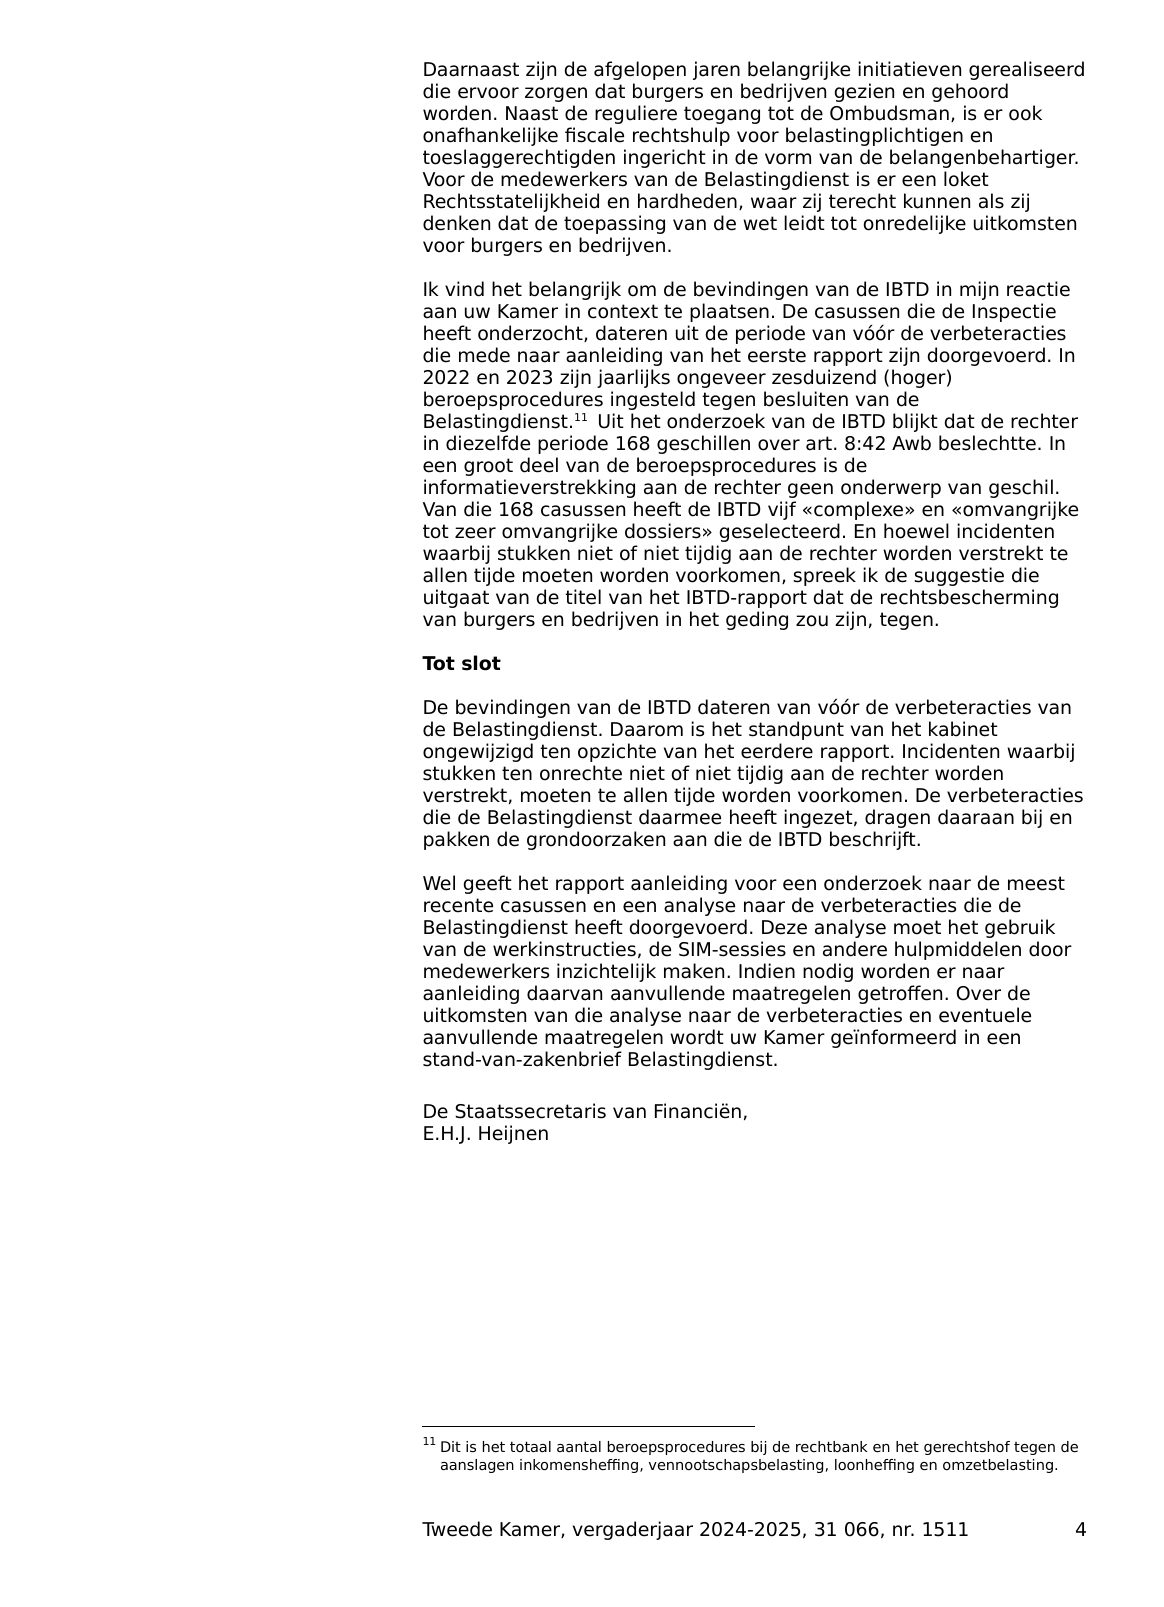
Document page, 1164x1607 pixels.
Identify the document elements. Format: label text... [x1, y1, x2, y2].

text Dit is het totaal aantal beroepsprocedures bij de rechtbank en het gerechtshof tegen de aanslagen inkomensheffing, vennootschapsbelasting, loonheffing en omzetbelasting. [422, 1435, 1087, 1474]
text De bevindingen van de IBTD dateren van vóór de verbeteracties van de Belastingdienst. Daarom is het standpunt van het kabinet ongewijzigd ten opzichte van het eerdere rapport. Incidenten waarbij stukken ten onrechte niet of niet tijdig aan de rechter worden verstrekt, moeten te allen tijde worden voorkomen. De verbeteracties die de Belastingdienst daarmee heeft ingezet, dragen daaraan bij en pakken de grondoorzaken aan die de IBTD beschrijft. [422, 697, 1087, 851]
text De Staatssecretaris van Financiën, E.H.J. Heijnen [422, 1101, 1087, 1145]
text Daarnaast zijn de afgelopen jaren belangrijke initiatieven gerealiseerd die ervoor zorgen dat burgers en bedrijven gezien en gehoord worden. Naast de reguliere toegang tot de Ombudsman, is er ook onafhankelijke fiscale rechtshulp voor belastingplichtigen en toeslaggerechtigden ingericht in de vorm van de belangenbehartiger. Voor de medewerkers van de Belastingdienst is er een loket Rechtsstatelijkheid en hardheden, waar zij terecht kunnen als zij denken dat de toepassing van de wet leidt tot onredelijke uitkomsten voor burgers en bedrijven. [422, 59, 1087, 257]
text Wel geeft het rapport aanleiding voor een onderzoek naar de meest recente casussen en een analyse naar de verbeteracties die de Belastingdienst heeft doorgevoerd. Deze analyse moet het gebruik van de werkinstructies, de SIM-sessies en andere hulpmiddelen door medewerkers inzichtelijk maken. Indien nodig worden er naar aanleiding daarvan aanvullende maatregelen getroffen. Over de uitkomsten van die analyse naar de verbeteracties en eventuele aanvullende maatregelen wordt uw Kamer geïnformeerd in een stand-van-zakenbrief Belastingdienst. [422, 873, 1087, 1071]
text Ik vind het belangrijk om de bevindingen van de IBTD in mijn reactie aan uw Kamer in context te plaatsen. De casussen die de Inspectie heeft onderzocht, dateren uit de periode van vóór de verbeteracties die mede naar aanleiding van het eerste rapport zijn doorgevoerd. In 2022 en 2023 zijn jaarlijks ongeveer zesduizend (hoger) beroepsprocedures ingesteld tegen besluiten van de Belastingdienst. Uit het onderzoek van de IBTD blijkt dat de rechter in diezelfde periode 168 geschillen over art. 8:42 Awb beslechtte. In een groot deel van de beroepsprocedures is de informatieverstrekking aan de rechter geen onderwerp van geschil. Van die 168 casussen heeft de IBTD vijf «complexe» en «omvangrijke tot zeer omvangrijke dossiers» geselecteerd. En hoewel incidenten waarbij stukken niet of niet tijdig aan de rechter worden verstrekt te allen tijde moeten worden voorkomen, spreek ik de suggestie die uitgaat van de titel van het IBTD-rapport dat de rechtsbescherming van burgers en bedrijven in het geding zou zijn, tegen. [422, 279, 1087, 631]
subtitle Tot slot [422, 653, 1087, 675]
